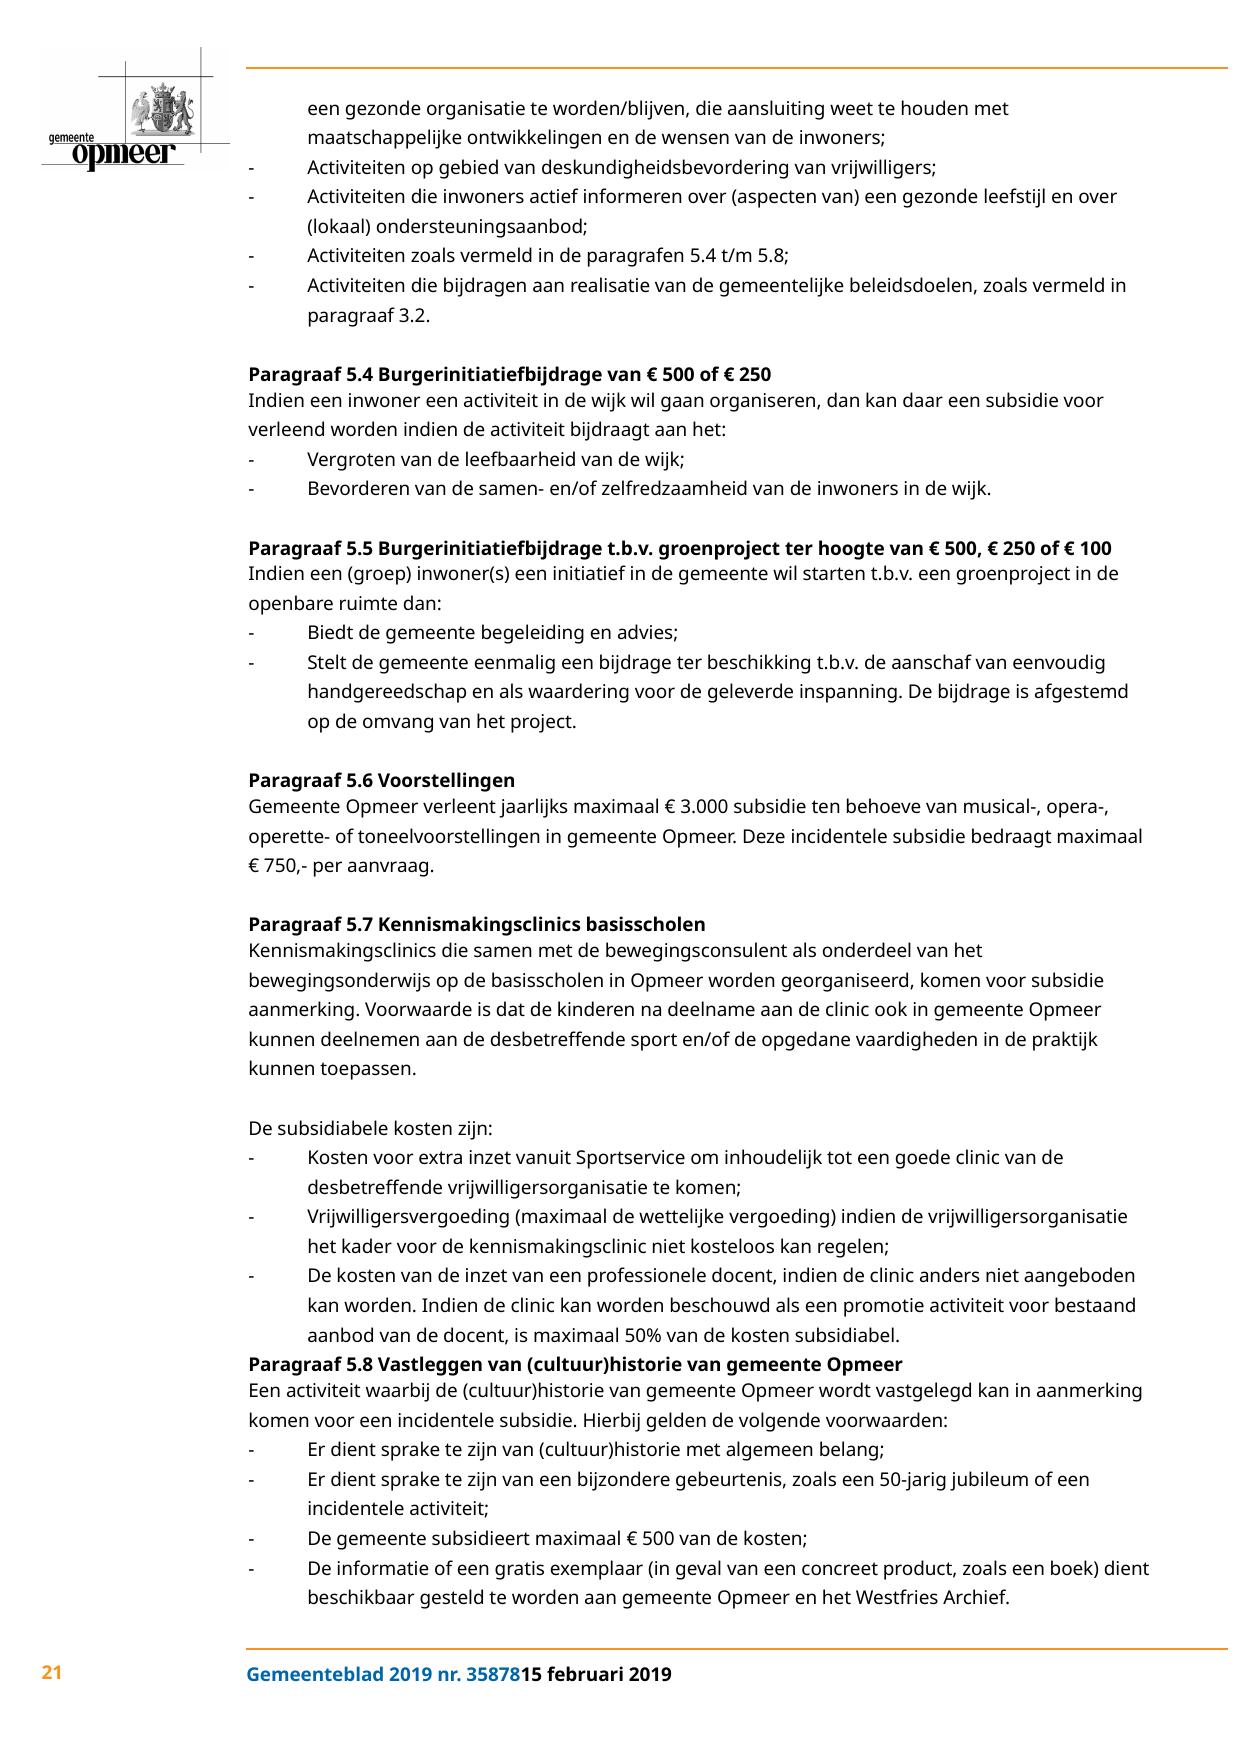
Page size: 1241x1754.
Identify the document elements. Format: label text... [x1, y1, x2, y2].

list Er dient sprake te zijn van (cultuur)historie met algemeen belang; [248, 1436, 1152, 1462]
list Stelt de gemeente eenmalig een bijdrage ter beschikking t.b.v. de aanschaf van eenvoudig handgereedschap en als waardering voor de geleverde inspanning. De bijdrage is afgestemd op de omvang van het project. [248, 649, 1152, 734]
list Vergroten van de leefbaarheid van de wijk; [248, 446, 1152, 472]
text Indien een (groep) inwoner(s) een initiatief in de gemeente wil starten t.b.v. een groenproject in de openbare ruimte dan: [248, 560, 1152, 616]
text Een activiteit waarbij de (cultuur)historie van gemeente Opmeer wordt vastgelegd kan in aanmerking komen voor een incidentele subsidie. Hierbij gelden de volgende voorwaarden: [248, 1377, 1152, 1432]
text Paragraaf 5.5 Burgerinitiatiefbijdrage t.b.v. groenproject ter hoogte van € 500, € 250 of € 100 [248, 535, 1152, 560]
text Paragraaf 5.7 Kennismakingsclinics basisscholen [248, 912, 1152, 937]
list Biedt de gemeente begeleiding en advies; [248, 619, 1152, 645]
list Vrijwilligersvergoeding (maximaal de wettelijke vergoeding) indien de vrijwilligersorganisatie het kader voor de kennismakingsclinic niet kosteloos kan regelen; [248, 1203, 1152, 1259]
picture [41, 47, 231, 172]
text Gemeente Opmeer verleent jaarlijks maximaal € 3.000 subsidie ten behoeve van musical-, opera-, operette- of toneelvoorstellingen in gemeente Opmeer. Deze incidentele subsidie bedraagt maximaal € 750,- per aanvraag. [248, 793, 1152, 878]
list Activiteiten op gebied van deskundigheidsbevordering van vrijwilligers; [248, 154, 1152, 180]
text Paragraaf 5.6 Voorstellingen [248, 767, 1152, 793]
text Paragraaf 5.8 Vastleggen van (cultuur)historie van gemeente Opmeer [248, 1351, 1152, 1377]
list Activiteiten die inwoners actief informeren over (aspecten van) een gezonde leefstijl en over (lokaal) ondersteuningsaanbod; [248, 183, 1152, 239]
text Indien een inwoner een activiteit in de wijk wil gaan organiseren, dan kan daar een subsidie voor verleend worden indien de activiteit bijdraagt aan het: [248, 387, 1152, 442]
text Paragraaf 5.4 Burgerinitiatiefbijdrage van € 500 of € 250 [248, 361, 1152, 387]
list Activiteiten zoals vermeld in de paragrafen 5.4 t/m 5.8; [248, 243, 1152, 268]
list Bevorderen van de samen- en/of zelfredzaamheid van de inwoners in de wijk. [248, 476, 1152, 501]
list De gemeente subsidieert maximaal € 500 van de kosten; [248, 1525, 1152, 1551]
text Kennismakingsclinics die samen met de bewegingsconsulent als onderdeel van het bewegingsonderwijs op de basisscholen in Opmeer worden georganiseerd, komen voor subsidie aanmerking. Voorwaarde is dat de kinderen na deelname aan de clinic ook in gemeente Opmeer kunnen deelnemen aan de desbetreffende sport en/of de opgedane vaardigheden in de praktijk kunnen toepassen. [248, 937, 1152, 1081]
text De subsidiabele kosten zijn: [248, 1115, 1152, 1141]
list Kosten voor extra inzet vanuit Sportservice om inhoudelijk tot een goede clinic van de desbetreffende vrijwilligersorganisatie te komen; [248, 1144, 1152, 1200]
list De informatie of een gratis exemplaar (in geval van een concreet product, zoals een boek) dient beschikbaar gesteld te worden aan gemeente Opmeer en het Westfries Archief. [248, 1555, 1152, 1610]
list Activiteiten die bijdragen aan realisatie van de gemeentelijke beleidsdoelen, zoals vermeld in paragraaf 3.2. [248, 272, 1152, 328]
list De kosten van de inzet van een professionele docent, indien de clinic anders niet aangeboden kan worden. Indien de clinic kan worden beschouwd als een promotie activiteit voor bestaand aanbod van de docent, is maximaal 50% van de kosten subsidiabel. [248, 1263, 1152, 1348]
list Er dient sprake te zijn van een bijzondere gebeurtenis, zoals een 50-jarig jubileum of een incidentele activiteit; [248, 1466, 1152, 1521]
list een gezonde organisatie te worden/blijven, die aansluiting weet te houden met maatschappelijke ontwikkelingen en de wensen van de inwoners; [248, 95, 1152, 150]
